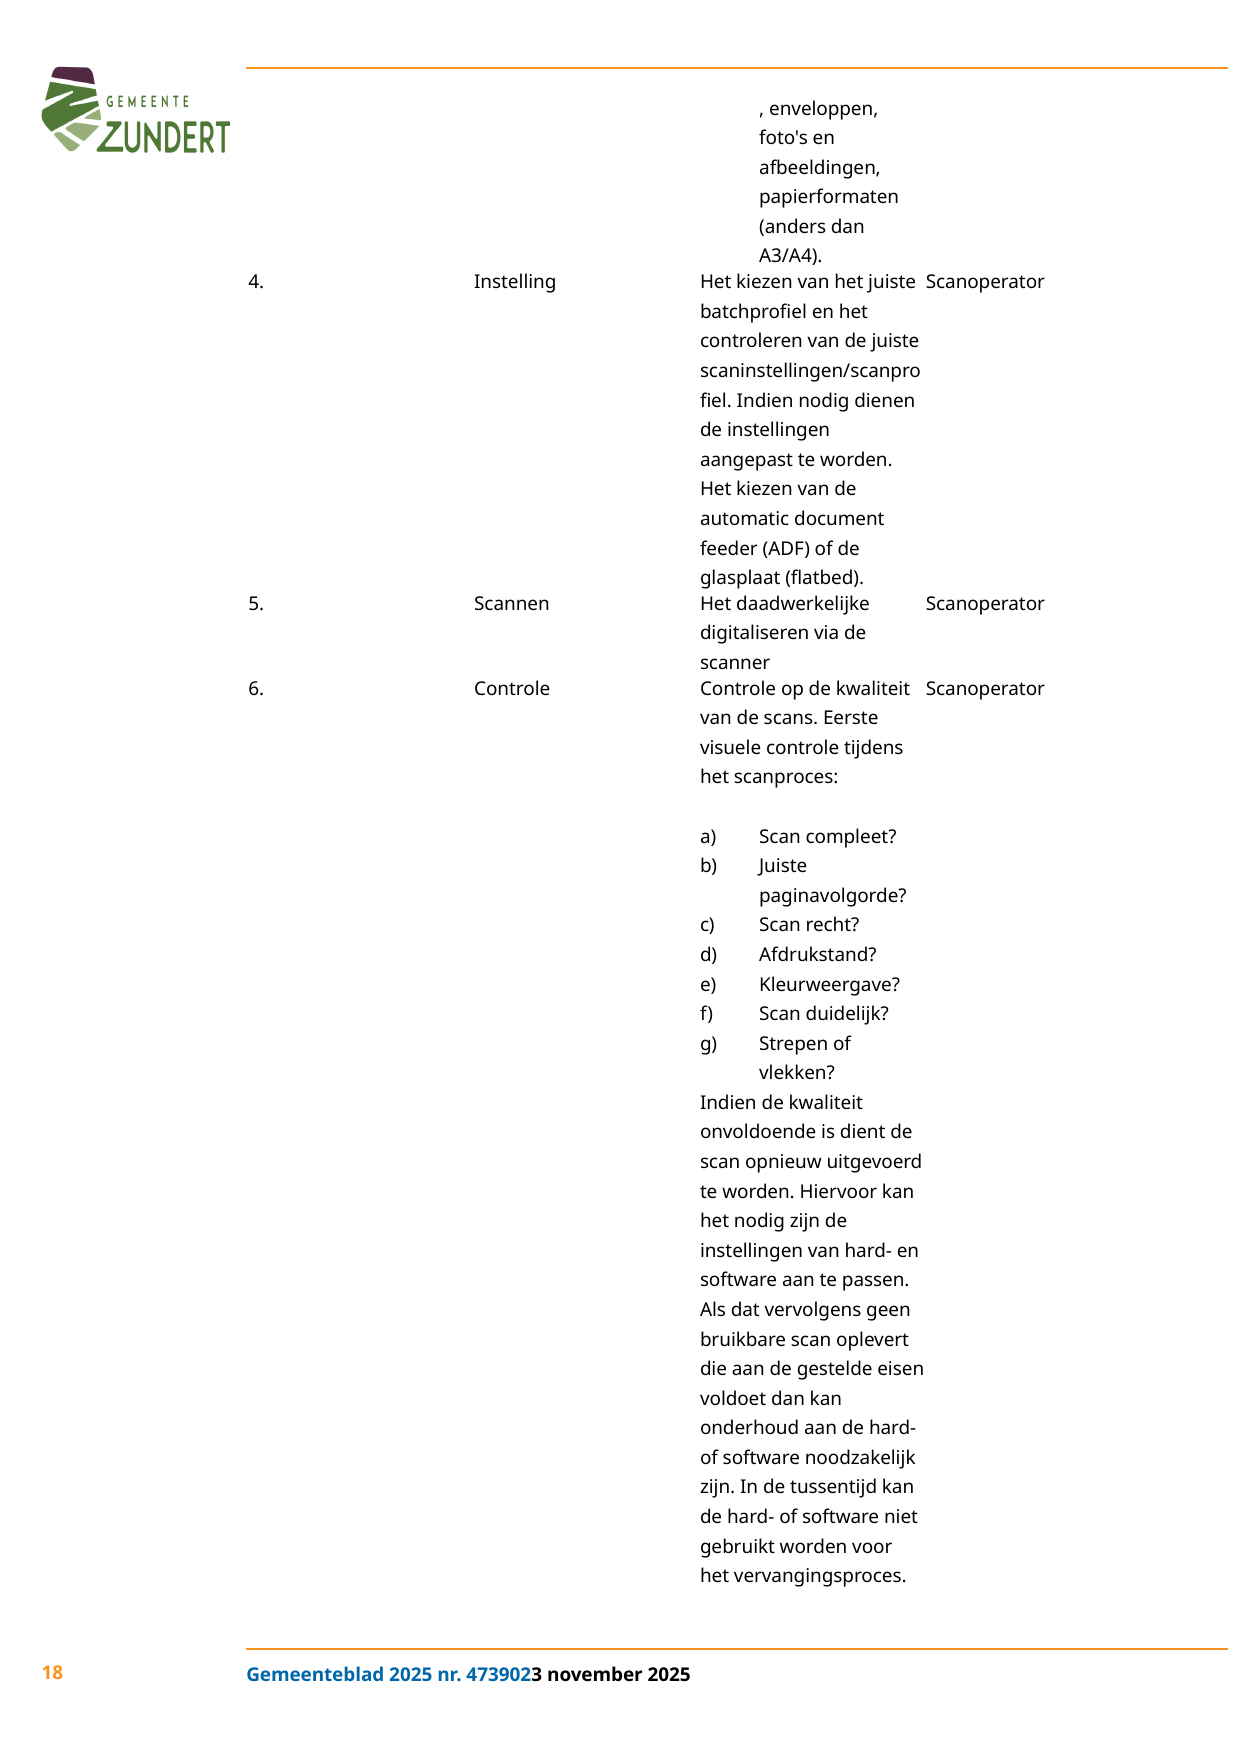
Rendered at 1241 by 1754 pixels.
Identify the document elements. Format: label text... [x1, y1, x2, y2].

table_cell 5. [248, 590, 474, 675]
table_cell Scannen [474, 590, 700, 675]
table_cell Scanoperator [926, 269, 1152, 590]
table_cell , enveloppen, foto's en afbeeldingen, papierformaten (anders dan A3/A4). [700, 95, 926, 268]
table_cell Controle [474, 675, 700, 1588]
table_cell Het daadwerkelijke digitaliseren via de scanner [700, 590, 926, 675]
table_cell Controle op de kwaliteit van de scans. Eerste visuele controle tijdens het scanproces: Scan compleet? Juiste paginavolgorde? Scan recht? Afdrukstand? Kleurweergave? Scan duidelijk? Strepen of vlekken? Indien de kwaliteit onvoldoende is dient de scan opnieuw uitgevoerd te worden. Hiervoor kan het nodig zijn de instellingen van hard- en software aan te passen. Als dat vervolgens geen bruikbare scan oplevert die aan de gestelde eisen voldoet dan kan onderhoud aan de hard- of software noodzakelijk zijn. In de tussentijd kan de hard- of software niet gebruikt worden voor het vervangingsproces. [700, 675, 926, 1588]
table_cell [474, 95, 700, 268]
table_cell [926, 95, 1152, 268]
table_cell [248, 95, 474, 268]
table_cell 4. [248, 269, 474, 590]
table_cell Instelling [474, 269, 700, 590]
table_cell Scanoperator [926, 590, 1152, 675]
picture [41, 47, 231, 172]
table_cell Het kiezen van het juiste batchprofiel en het controleren van de juiste scaninstellingen/scanprofiel. Indien nodig dienen de instellingen aangepast te worden. Het kiezen van de automatic document feeder (ADF) of de glasplaat (flatbed). [700, 269, 926, 590]
table_cell 6. [248, 675, 474, 1588]
table_cell Scanoperator [926, 675, 1152, 1588]
